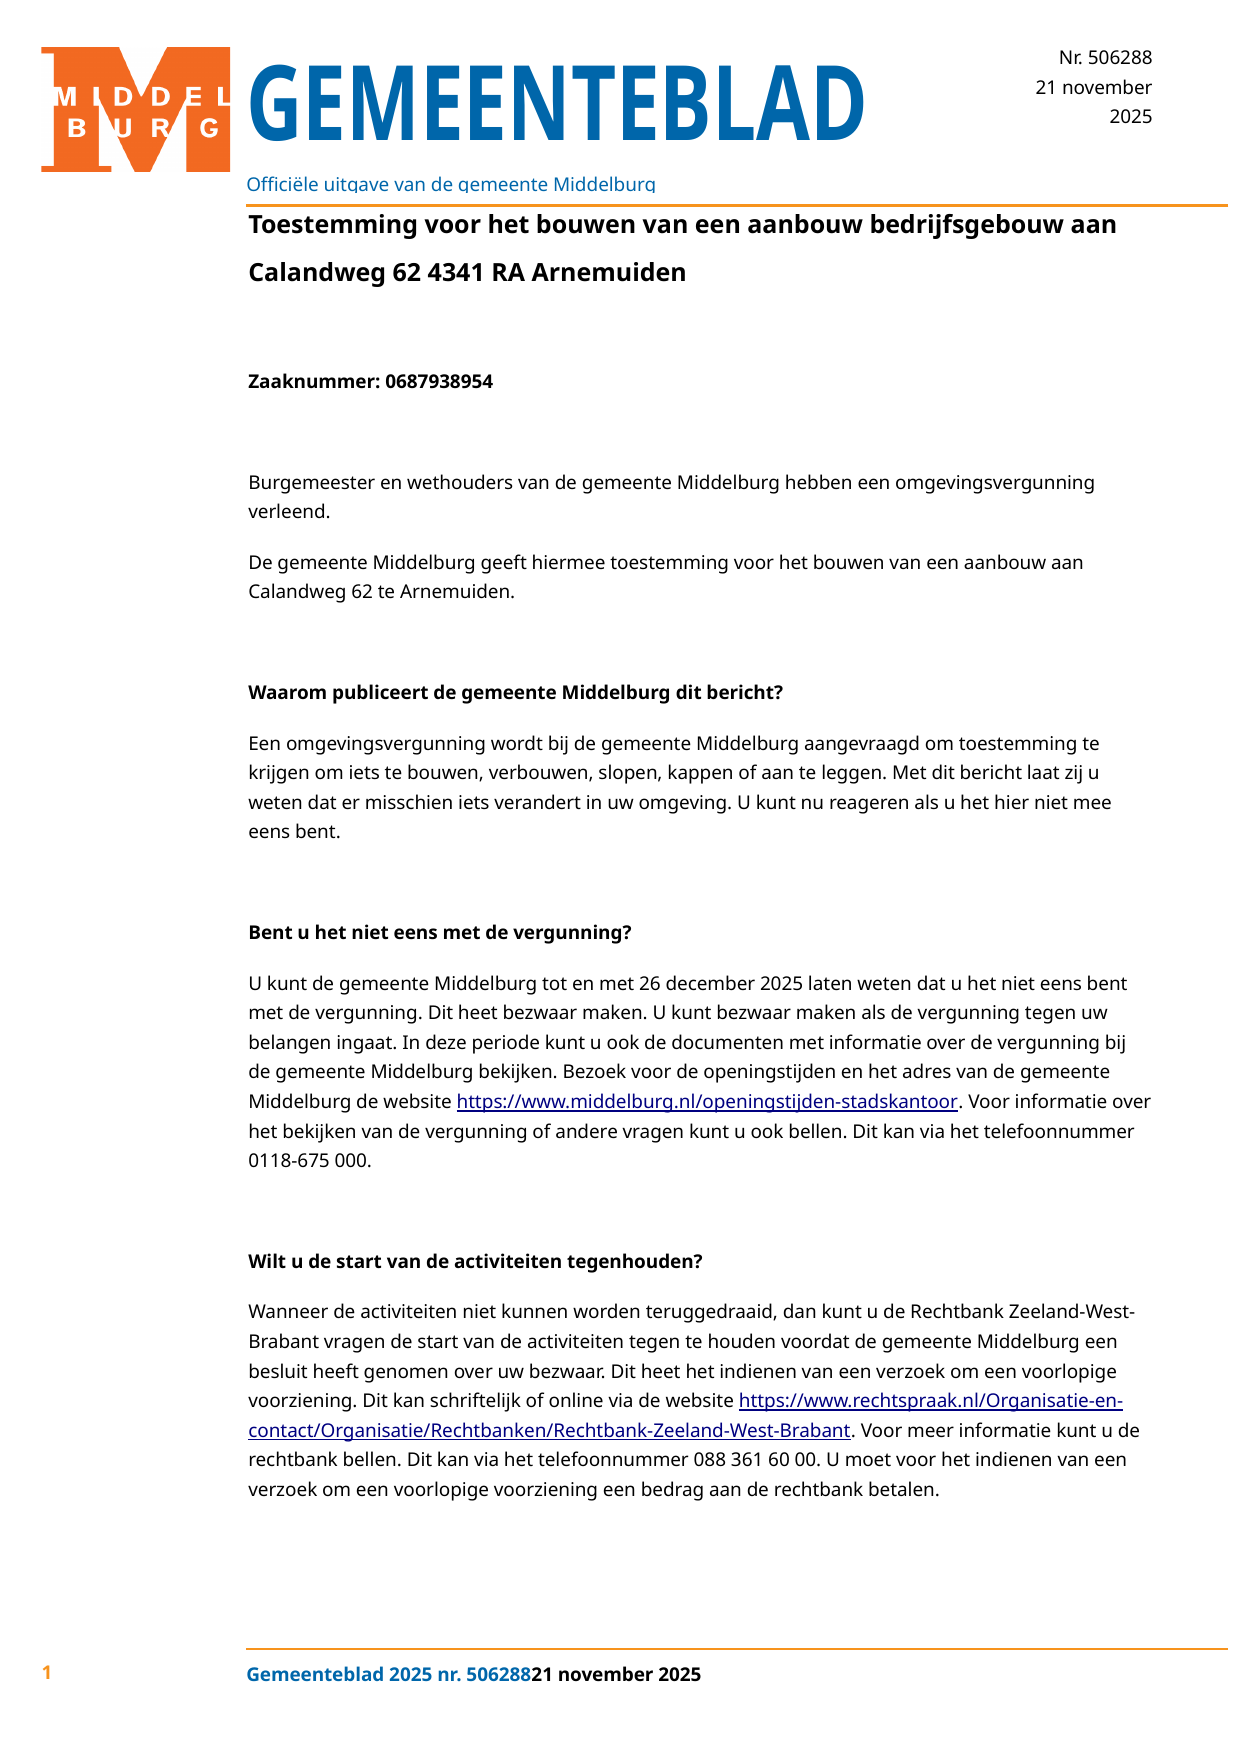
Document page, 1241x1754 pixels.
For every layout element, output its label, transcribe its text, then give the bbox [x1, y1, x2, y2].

text U kunt de gemeente Middelburg tot en met 26 december 2025 laten weten dat u het niet eens bent met de vergunning. Dit heet bezwaar maken. U kunt bezwaar maken als de vergunning tegen uw belangen ingaat. In deze periode kunt u ook de documenten met informatie over de vergunning bij de gemeente Middelburg bekijken. Bezoek voor de openingstijden en het adres van de gemeente Middelburg de website https://www.middelburg.nl/openingstijden-stadskantoor. Voor informatie over het bekijken van de vergunning of andere vragen kunt u ook bellen. Dit kan via het telefoonnummer 0118-675 000. [248, 970, 1152, 1173]
text Wanneer de activiteiten niet kunnen worden teruggedraaid, dan kunt u de Rechtbank Zeeland-West-Brabant vragen de start van de activiteiten tegen te houden voordat de gemeente Middelburg een besluit heeft genomen over uw bezwaar. Dit heet het indienen van een verzoek om een voorlopige voorziening. Dit kan schriftelijk of online via de website https://www.rechtspraak.nl/Organisatie-en-contact/Organisatie/Rechtbanken/Rechtbank-Zeeland-West-Brabant. Voor meer informatie kunt u de rechtbank bellen. Dit kan via het telefoonnummer 088 361 60 00. U moet voor het indienen van een verzoek om een voorlopige voorziening een bedrag aan de rechtbank betalen. [248, 1299, 1152, 1502]
text Burgemeester en wethouders van de gemeente Middelburg hebben een omgevingsvergunning verleend. [248, 469, 1152, 524]
text Een omgevingsvergunning wordt bij de gemeente Middelburg aangevraagd om toestemming te krijgen om iets te bouwen, verbouwen, slopen, kappen of aan te leggen. Met dit bericht laat zij u weten dat er misschien iets verandert in uw omgeving. U kunt nu reageren als u het hier niet mee eens bent. [248, 730, 1152, 844]
text Wilt u de start van de activiteiten tegenhouden? [248, 1248, 1152, 1274]
text Waarom publiceert de gemeente Middelburg dit bericht? [248, 679, 1152, 705]
picture [41, 47, 231, 172]
text De gemeente Middelburg geeft hiermee toestemming voor het bouwen van een aanbouw aan Calandweg 62 te Arnemuiden. [248, 549, 1152, 604]
text Toestemming voor het bouwen van een aanbouw bedrijfsgebouw aan Calandweg 62 4341 RA Arnemuiden [248, 207, 1152, 288]
text Bent u het niet eens met de vergunning? [248, 919, 1152, 945]
text Zaaknummer: 0687938954 [248, 368, 1152, 394]
